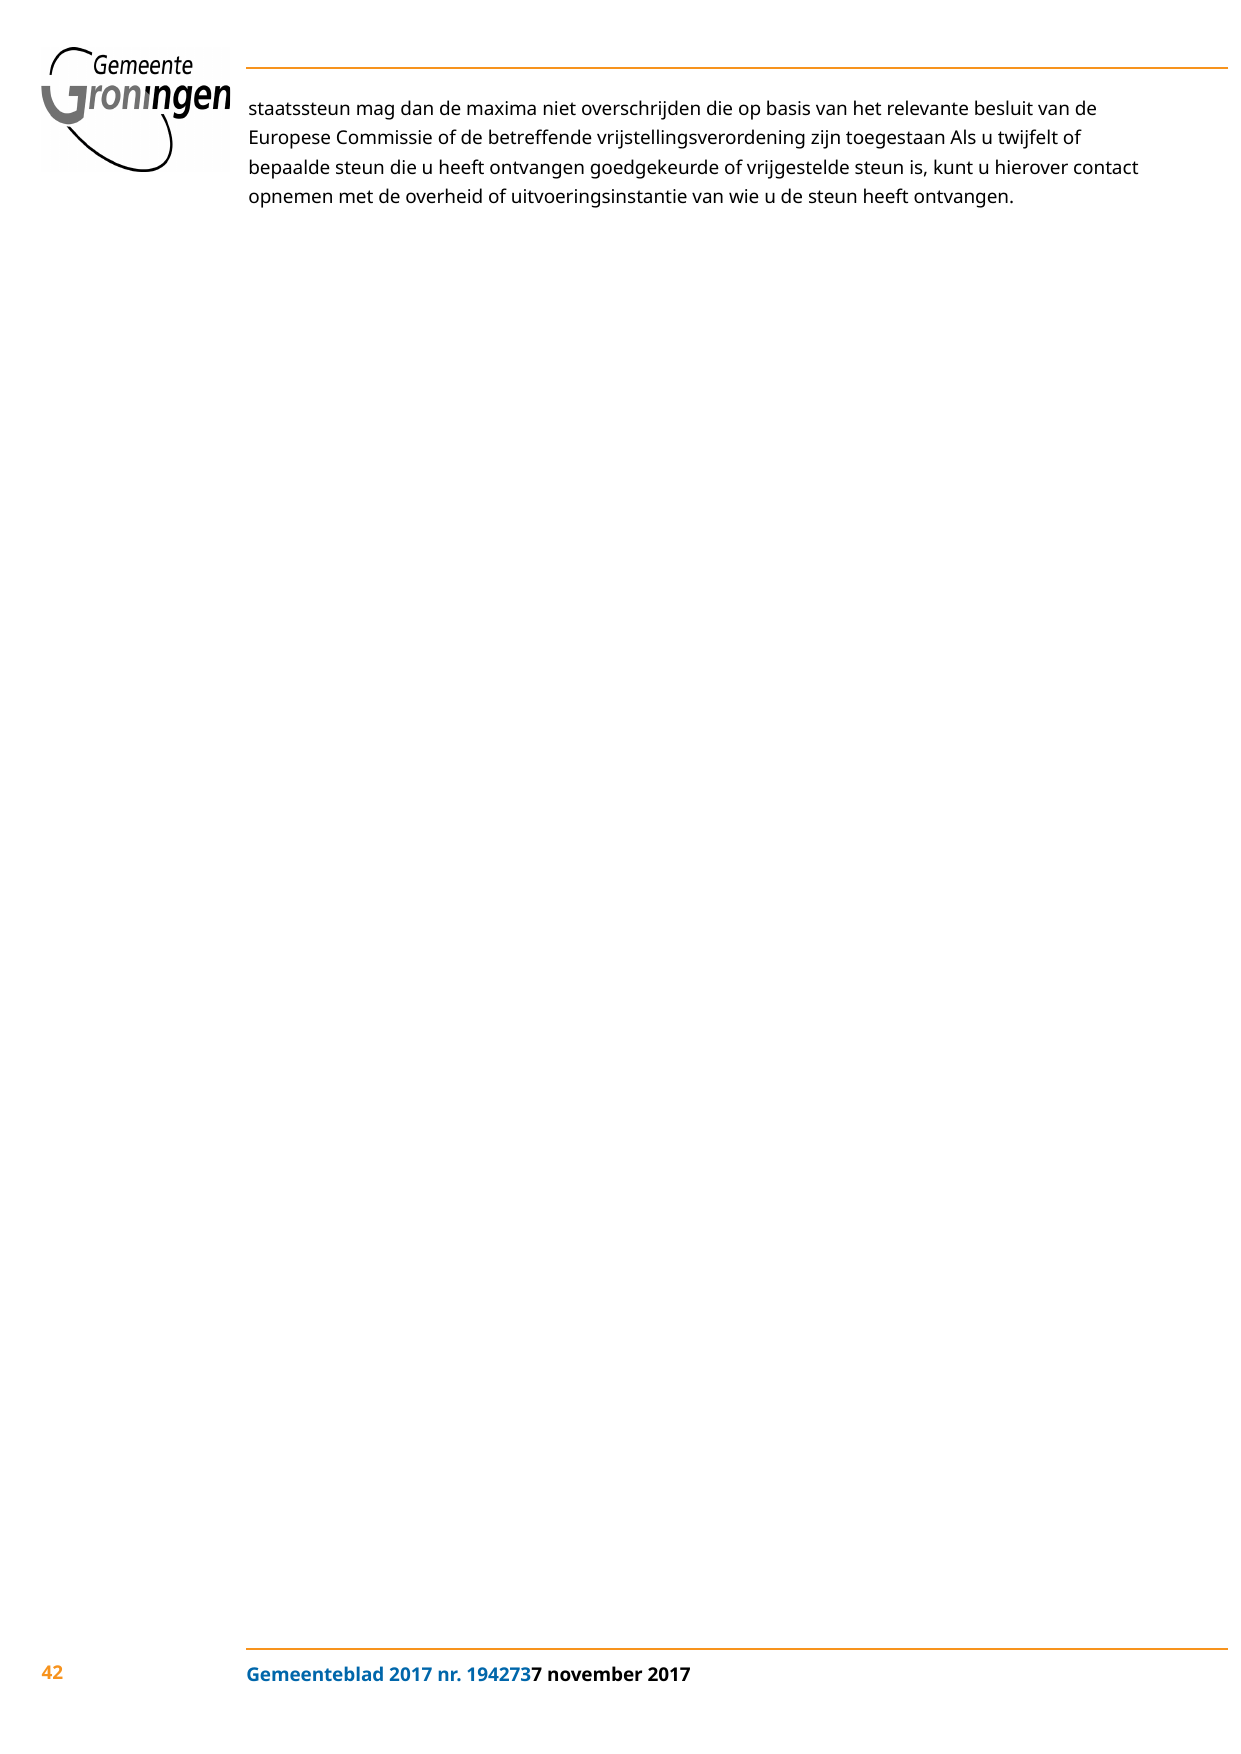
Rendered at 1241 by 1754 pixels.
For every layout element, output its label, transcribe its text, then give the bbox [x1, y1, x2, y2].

text staatssteun mag dan de maxima niet overschrijden die op basis van het relevante besluit van de Europese Commissie of de betreffende vrijstellingsverordening zijn toegestaan Als u twijfelt of bepaalde steun die u heeft ontvangen goedgekeurde of vrijgestelde steun is, kunt u hierover contact opnemen met de overheid of uitvoeringsinstantie van wie u de steun heeft ontvangen. [248, 95, 1152, 209]
picture [41, 47, 231, 172]
